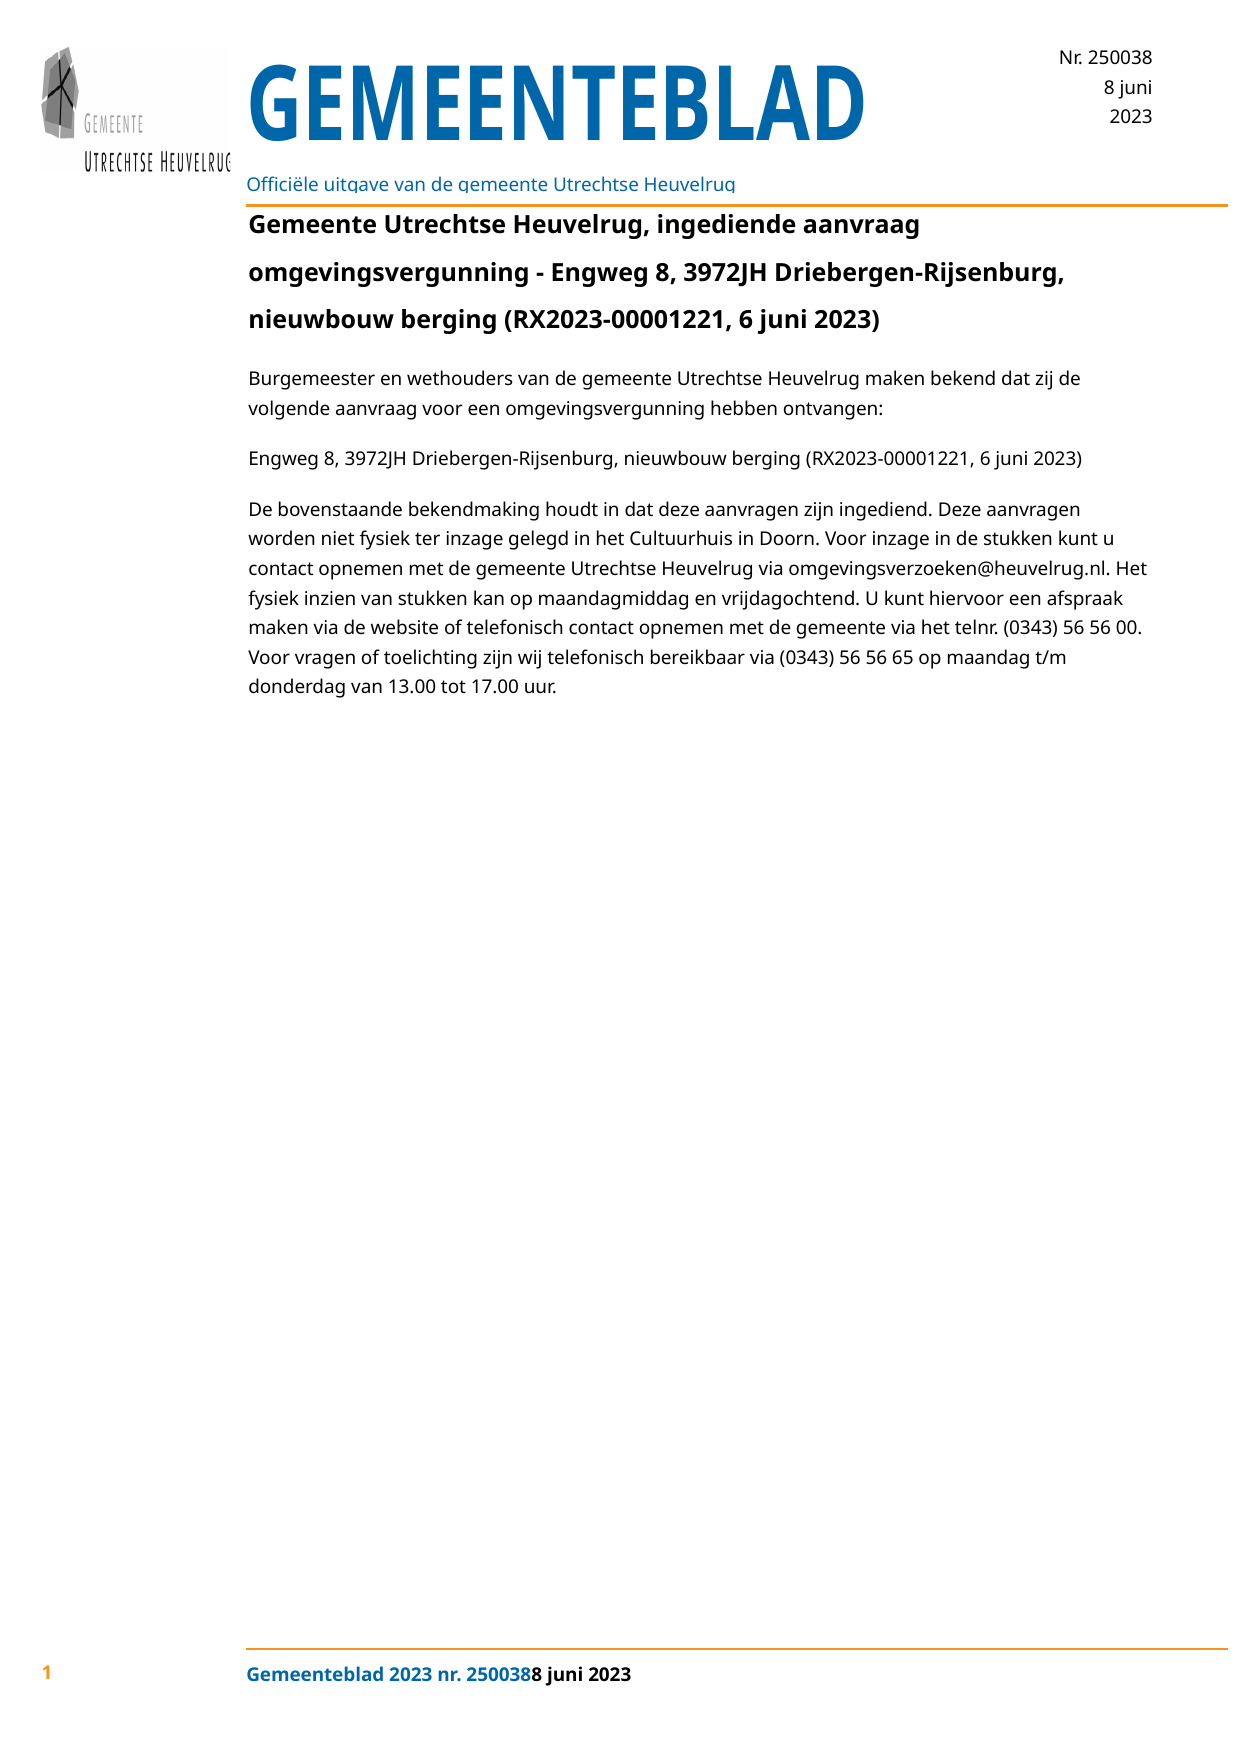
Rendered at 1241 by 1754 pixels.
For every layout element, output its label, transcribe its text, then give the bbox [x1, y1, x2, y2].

text De bovenstaande bekendmaking houdt in dat deze aanvragen zijn ingediend. Deze aanvragen worden niet fysiek ter inzage gelegd in het Cultuurhuis in Doorn. Voor inzage in de stukken kunt u contact opnemen met de gemeente Utrechtse Heuvelrug via omgevingsverzoeken@heuvelrug.nl. Het fysiek inzien van stukken kan op maandagmiddag en vrijdagochtend. U kunt hiervoor een afspraak maken via de website of telefonisch contact opnemen met de gemeente via het telnr. (0343) 56 56 00. Voor vragen of toelichting zijn wij telefonisch bereikbaar via (0343) 56 56 65 op maandag t/m donderdag van 13.00 tot 17.00 uur. [248, 496, 1152, 699]
picture [41, 47, 231, 172]
text Gemeente Utrechtse Heuvelrug, ingediende aanvraag omgevingsvergunning - Engweg 8, 3972JH Driebergen-Rijsenburg, nieuwbouw berging (RX2023-00001221, 6 juni 2023) [248, 207, 1152, 336]
text Burgemeester en wethouders van de gemeente Utrechtse Heuvelrug maken bekend dat zij de volgende aanvraag voor een omgevingsvergunning hebben ontvangen: [248, 366, 1152, 421]
text Engweg 8, 3972JH Driebergen-Rijsenburg, nieuwbouw berging (RX2023-00001221, 6 juni 2023) [248, 446, 1152, 471]
